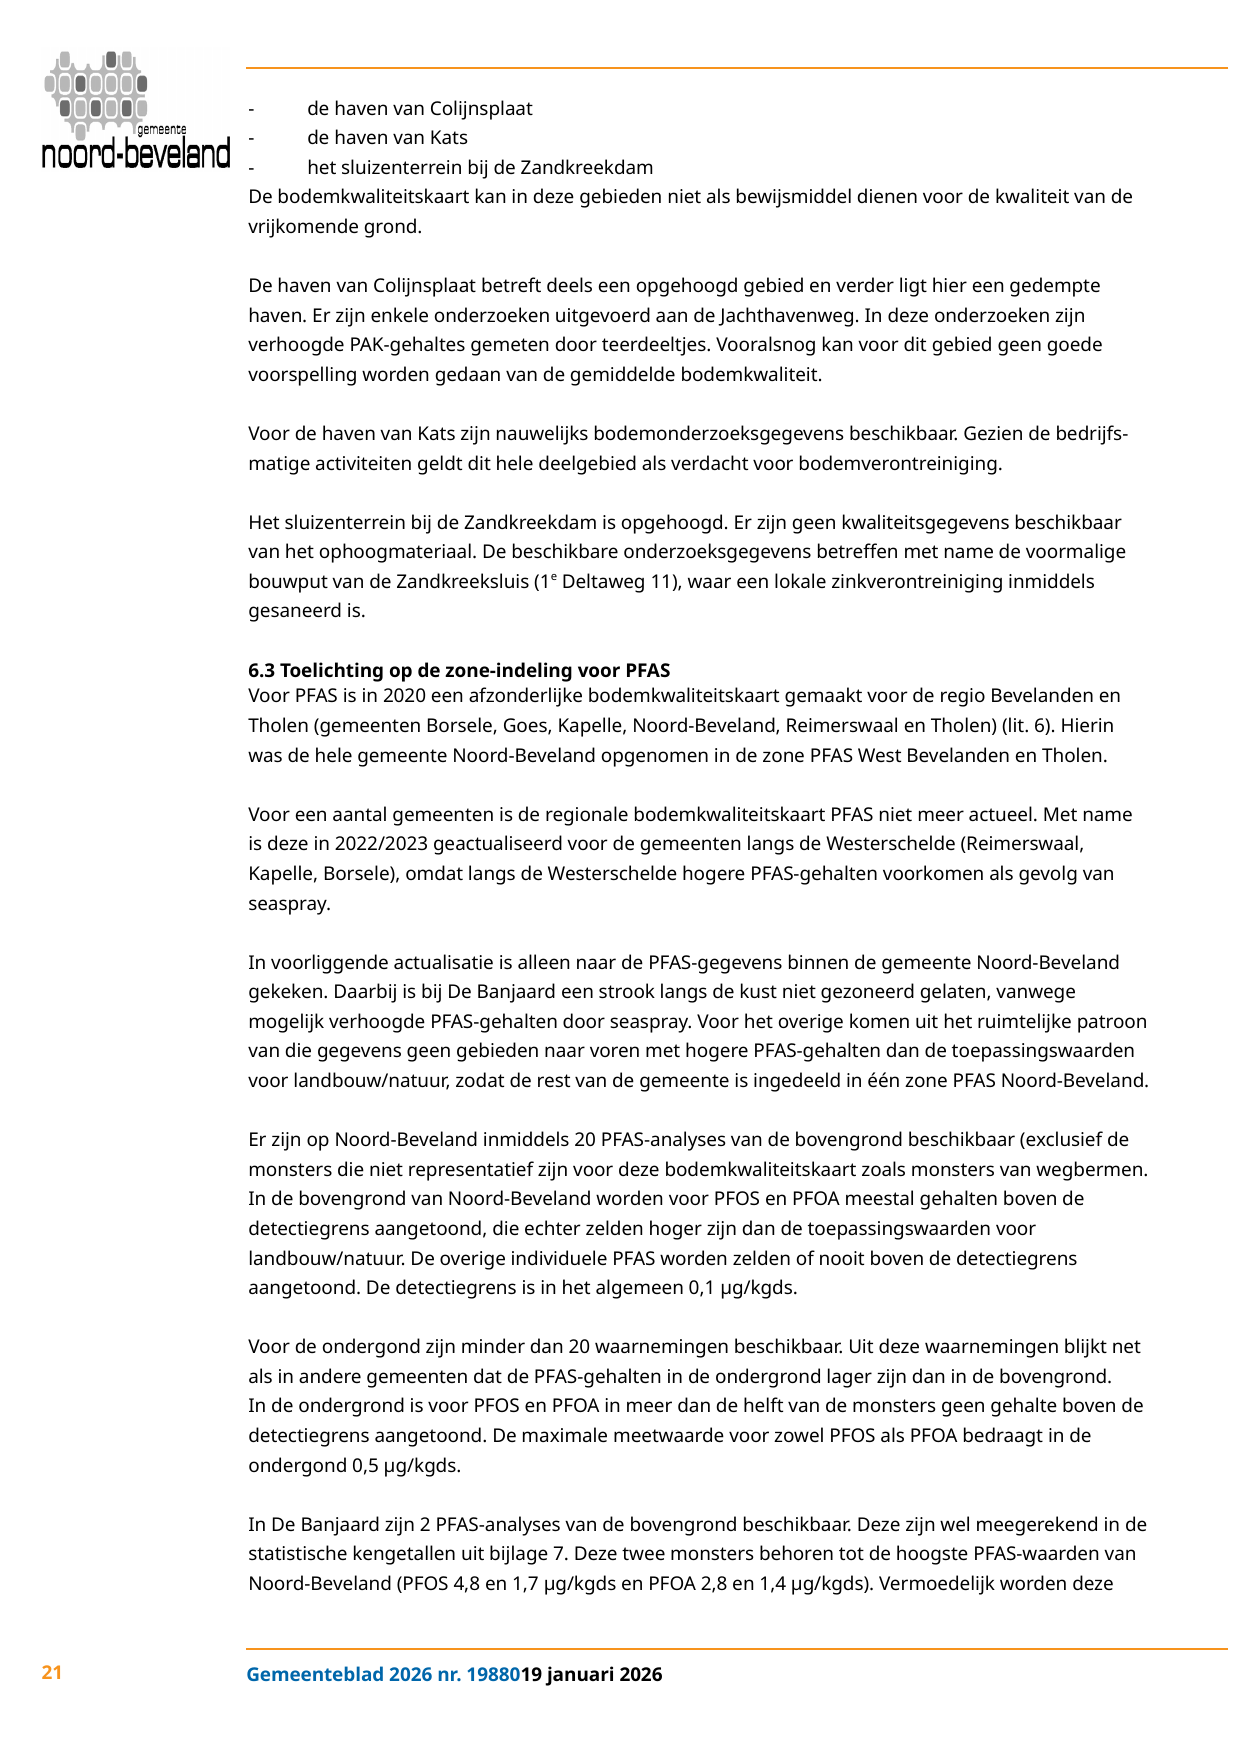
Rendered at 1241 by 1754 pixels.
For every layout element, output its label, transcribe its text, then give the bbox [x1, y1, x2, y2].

text In De Banjaard zijn 2 PFAS-analyses van de bovengrond beschikbaar. Deze zijn wel meegerekend in de statistische kengetallen uit bijlage 7. Deze twee monsters behoren tot de hoogste PFAS-waarden van Noord-Beveland (PFOS 4,8 en 1,7 µg/kgds en PFOA 2,8 en 1,4 µg/kgds). Vermoedelijk worden deze [248, 1511, 1152, 1596]
text De haven van Colijnsplaat betreft deels een opgehoogd gebied en verder ligt hier een gedempte haven. Er zijn enkele onderzoeken uitgevoerd aan de Jachthavenweg. In deze onderzoeken zijn verhoogde PAK-gehaltes gemeten door teerdeeltjes. Vooralsnog kan voor dit gebied geen goede voorspelling worden gedaan van de gemiddelde bodemkwaliteit. [248, 272, 1152, 387]
list de haven van Kats [248, 124, 1152, 150]
list de haven van Colijnsplaat [248, 95, 1152, 121]
text Het sluizenterrein bij de Zandkreekdam is opgehoogd. Er zijn geen kwaliteitsgegevens beschikbaar van het ophoogmateriaal. De beschikbare onderzoeksgegevens betreffen met name de voormalige bouwput van de Zandkreeksluis (1e Deltaweg 11), waar een lokale zinkverontreiniging inmiddels gesaneerd is. [248, 509, 1152, 623]
text In voorliggende actualisatie is alleen naar de PFAS-gegevens binnen de gemeente Noord-Beveland gekeken. Daarbij is bij De Banjaard een strook langs de kust niet gezoneerd gelaten, vanwege mogelijk verhoogde PFAS-gehalten door seaspray. Voor het overige komen uit het ruimtelijke patroon van die gegevens geen gebieden naar voren met hogere PFAS-gehalten dan de toepassingswaarden voor landbouw/natuur, zodat de rest van de gemeente is ingedeeld in één zone PFAS Noord-Beveland. [248, 949, 1152, 1093]
picture [41, 47, 231, 172]
list het sluizenterrein bij de Zandkreekdam [248, 154, 1152, 180]
text De bodemkwaliteitskaart kan in deze gebieden niet als bewijsmiddel dienen voor de kwaliteit van de vrijkomende grond. [248, 183, 1152, 239]
text Voor een aantal gemeenten is de regionale bodemkwaliteitskaart PFAS niet meer actueel. Met name is deze in 2022/2023 geactualiseerd voor de gemeenten langs de Westerschelde (Reimerswaal, Kapelle, Borsele), omdat langs de Westerschelde hogere PFAS-gehalten voorkomen als gevolg van seaspray. [248, 801, 1152, 915]
text Voor de ondergond zijn minder dan 20 waarnemingen beschikbaar. Uit deze waarnemingen blijkt net als in andere gemeenten dat de PFAS-gehalten in de ondergrond lager zijn dan in de bovengrond. [248, 1333, 1152, 1389]
text 6.3 Toelichting op de zone-indeling voor PFAS [248, 657, 1152, 683]
text Voor PFAS is in 2020 een afzonderlijke bodemkwaliteitskaart gemaakt voor de regio Bevelanden en Tholen (gemeenten Borsele, Goes, Kapelle, Noord-Beveland, Reimerswaal en Tholen) (lit. 6). Hierin was de hele gemeente Noord-Beveland opgenomen in de zone PFAS West Bevelanden en Tholen. [248, 683, 1152, 767]
text In de bovengrond van Noord-Beveland worden voor PFOS en PFOA meestal gehalten boven de detectiegrens aangetoond, die echter zelden hoger zijn dan de toepassingswaarden voor landbouw/natuur. De overige individuele PFAS worden zelden of nooit boven de detectiegrens aangetoond. De detectiegrens is in het algemeen 0,1 µg/kgds. [248, 1186, 1152, 1300]
text Er zijn op Noord-Beveland inmiddels 20 PFAS-analyses van de bovengrond beschikbaar (exclusief de monsters die niet representatief zijn voor deze bodemkwaliteitskaart zoals monsters van wegbermen. [248, 1126, 1152, 1182]
text In de ondergrond is voor PFOS en PFOA in meer dan de helft van de monsters geen gehalte boven de detectiegrens aangetoond. De maximale meetwaarde voor zowel PFOS als PFOA bedraagt in de ondergond 0,5 µg/kgds. [248, 1393, 1152, 1477]
text Voor de haven van Kats zijn nauwelijks bodemonderzoeksgegevens beschikbaar. Gezien de bedrijfs-matige activiteiten geldt dit hele deelgebied als verdacht voor bodemverontreiniging. [248, 420, 1152, 476]
